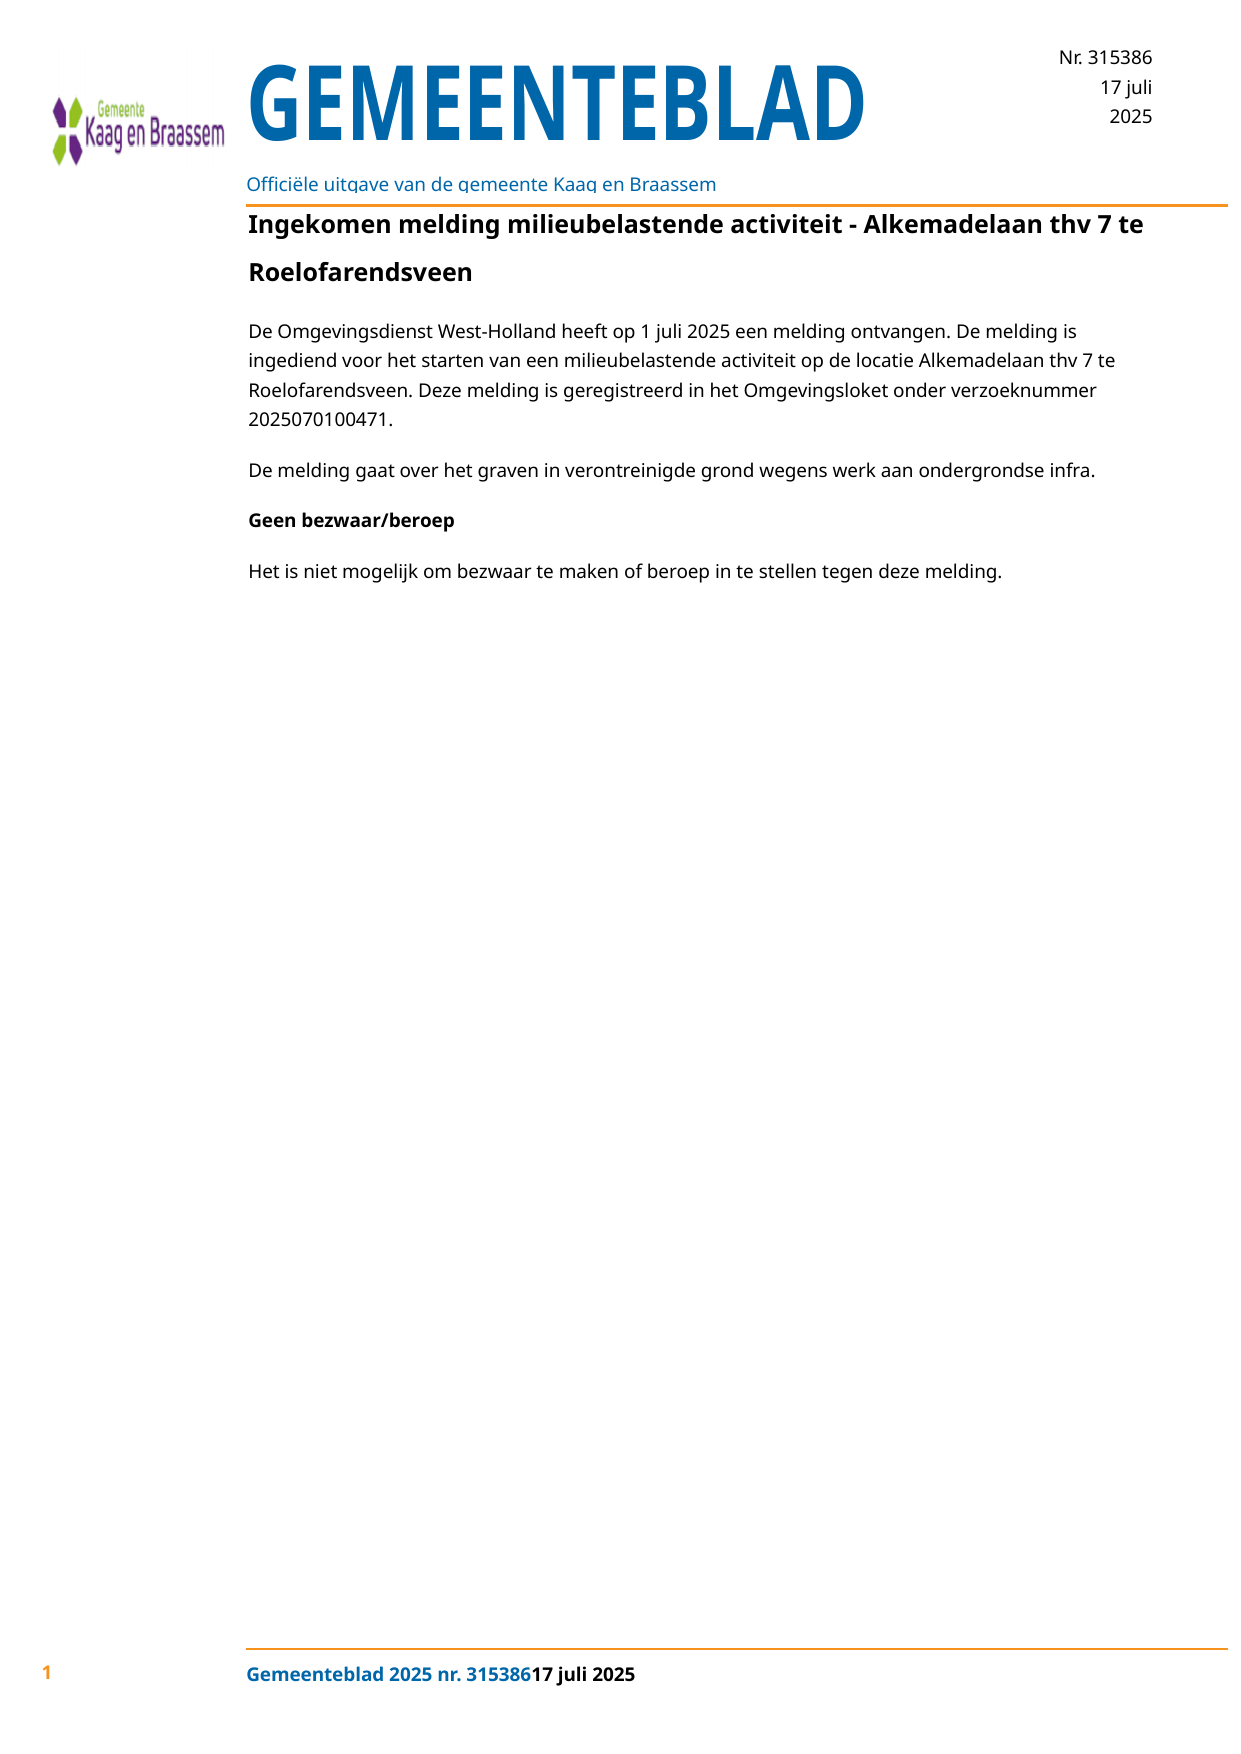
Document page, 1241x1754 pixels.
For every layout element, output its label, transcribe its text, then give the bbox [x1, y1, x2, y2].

picture [41, 47, 231, 172]
text Het is niet mogelijk om bezwaar te maken of beroep in te stellen tegen deze melding. [248, 558, 1152, 584]
text Geen bezwaar/beroep [248, 507, 1152, 533]
text De Omgevingsdienst West-Holland heeft op 1 juli 2025 een melding ontvangen. De melding is ingediend voor het starten van een milieubelastende activiteit op de locatie Alkemadelaan thv 7 te Roelofarendsveen. Deze melding is geregistreerd in het Omgevingsloket onder verzoeknummer 2025070100471. [248, 318, 1152, 432]
text De melding gaat over het graven in verontreinigde grond wegens werk aan ondergrondse infra. [248, 457, 1152, 483]
text Ingekomen melding milieubelastende activiteit - Alkemadelaan thv 7 te Roelofarendsveen [248, 207, 1152, 288]
